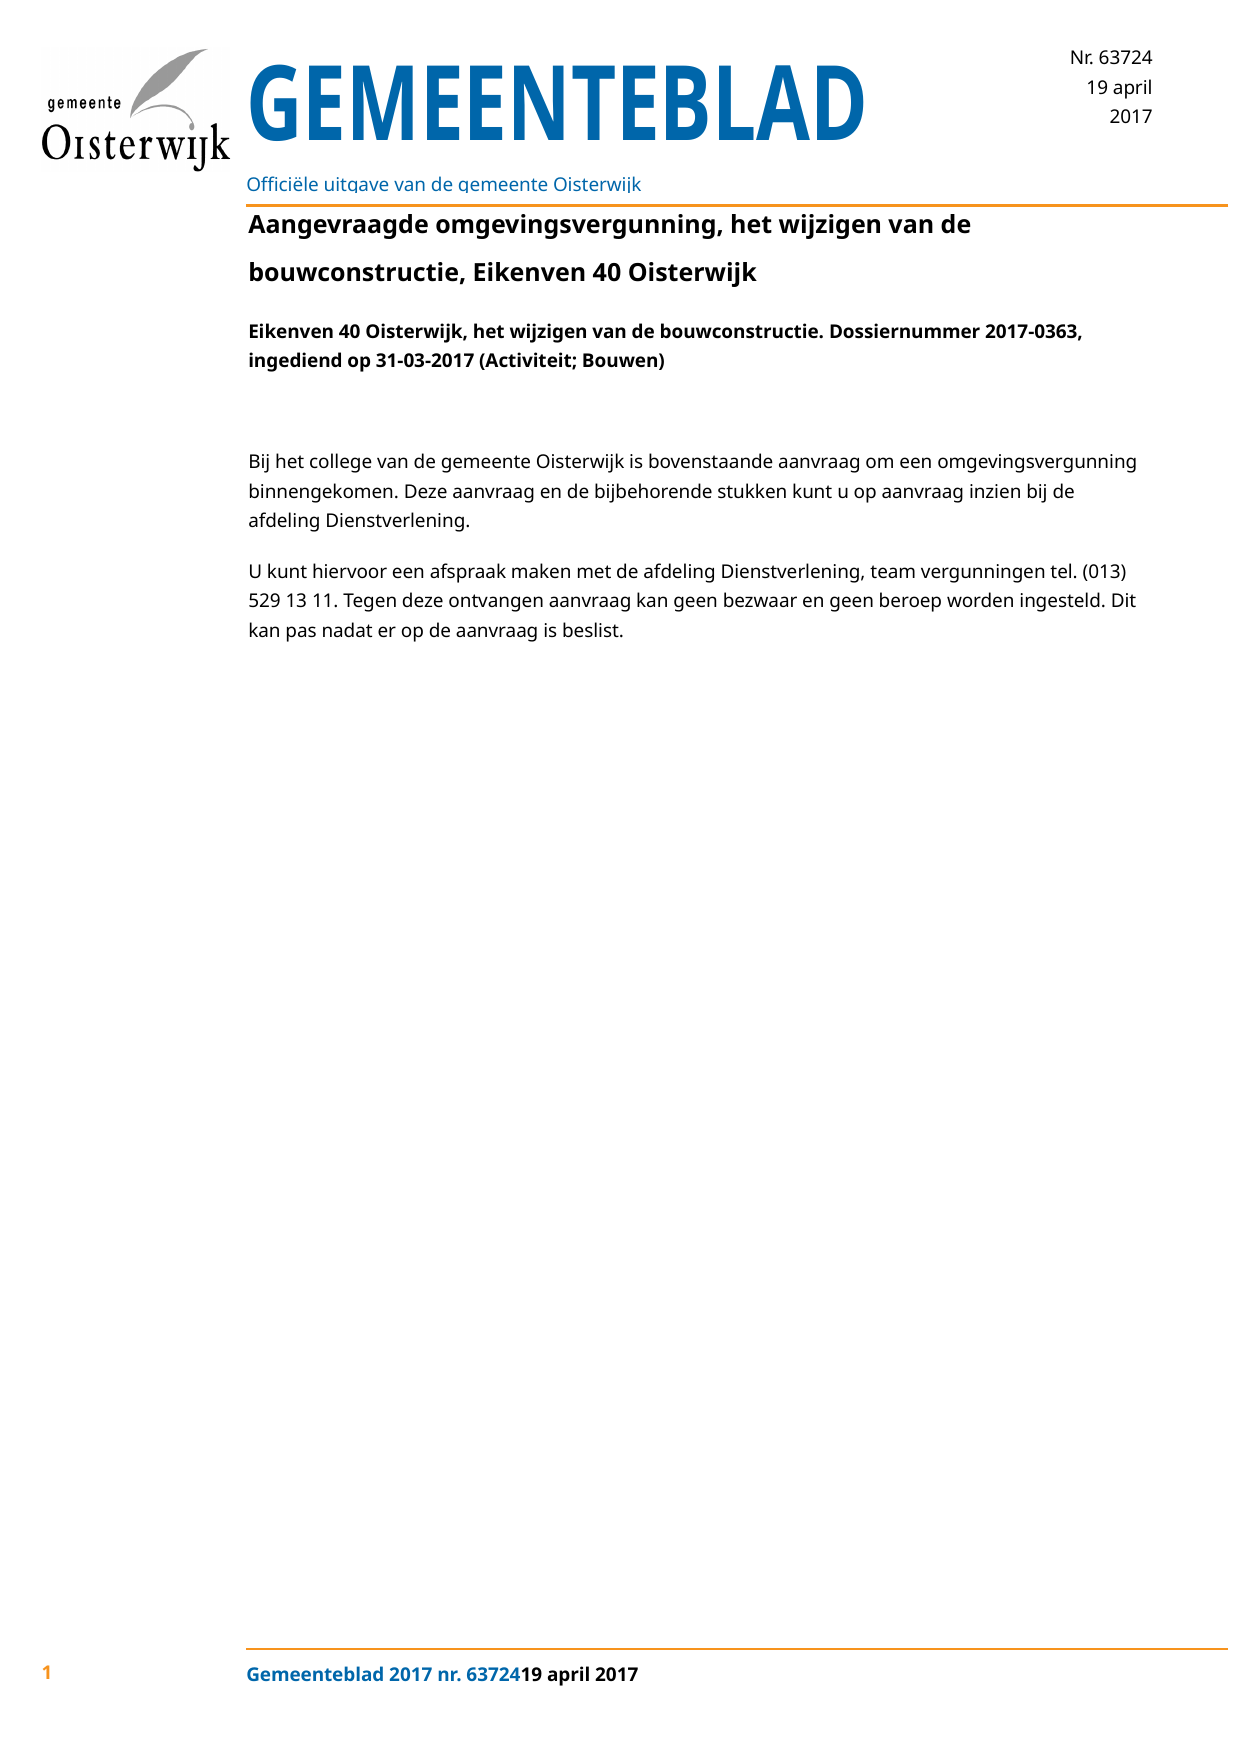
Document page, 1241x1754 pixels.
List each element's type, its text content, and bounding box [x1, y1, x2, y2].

text Bij het college van de gemeente Oisterwijk is bovenstaande aanvraag om een omgevingsvergunning binnengekomen. Deze aanvraag en de bijbehorende stukken kunt u op aanvraag inzien bij de afdeling Dienstverlening. [248, 448, 1152, 533]
text Eikenven 40 Oisterwijk, het wijzigen van de bouwconstructie. Dossiernummer 2017-0363, ingediend op 31-03-2017 (Activiteit; Bouwen) [248, 318, 1152, 373]
text U kunt hiervoor een afspraak maken met de afdeling Dienstverlening, team vergunningen tel. (013) 529 13 11. Tegen deze ontvangen aanvraag kan geen bezwaar en geen beroep worden ingesteld. Dit kan pas nadat er op de aanvraag is beslist. [248, 558, 1152, 643]
picture [41, 47, 231, 172]
text Aangevraagde omgevingsvergunning, het wijzigen van de bouwconstructie, Eikenven 40 Oisterwijk [248, 207, 1152, 288]
